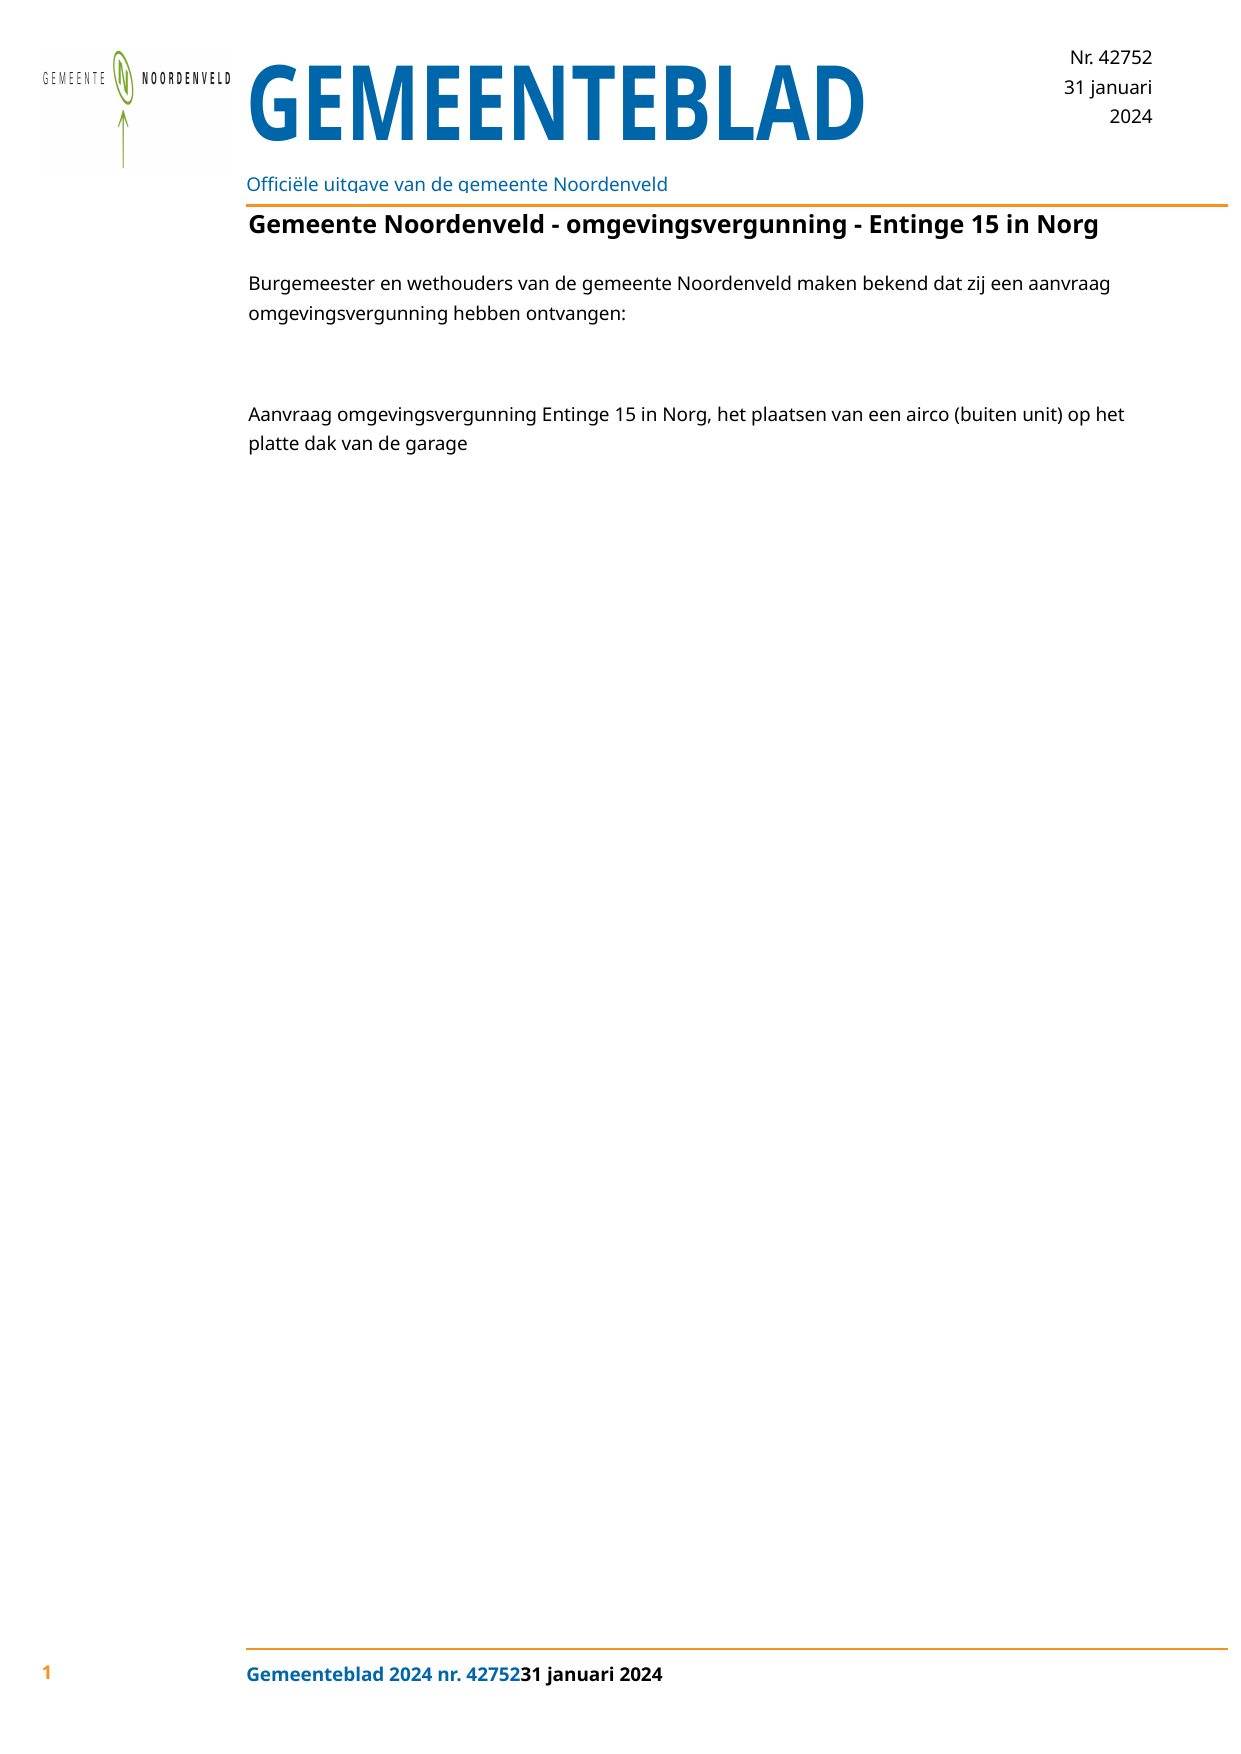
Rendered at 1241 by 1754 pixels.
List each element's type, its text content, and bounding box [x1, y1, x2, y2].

text Aanvraag omgevingsvergunning Entinge 15 in Norg, het plaatsen van een airco (buiten unit) op het platte dak van de garage [248, 401, 1152, 456]
text Burgemeester en wethouders van de gemeente Noordenveld maken bekend dat zij een aanvraag omgevingsvergunning hebben ontvangen: [248, 270, 1152, 326]
text Gemeente Noordenveld - omgevingsvergunning - Entinge 15 in Norg [248, 207, 1152, 241]
picture [41, 47, 231, 172]
